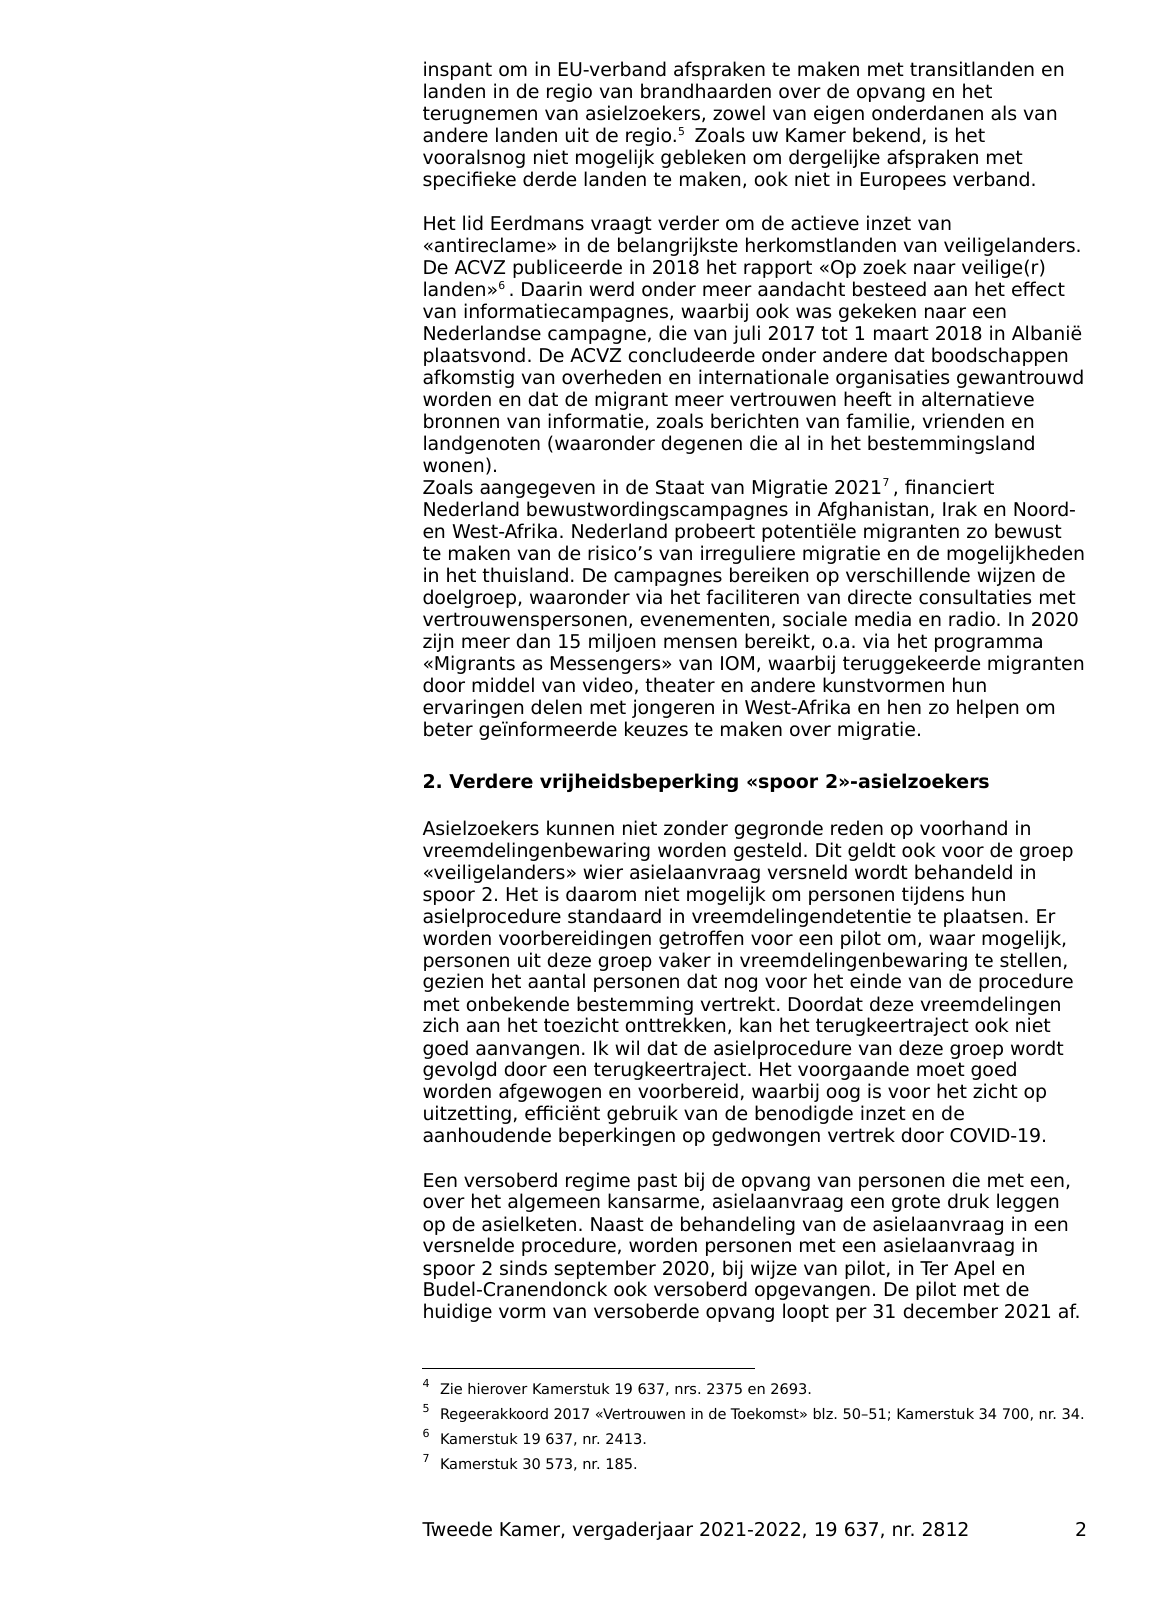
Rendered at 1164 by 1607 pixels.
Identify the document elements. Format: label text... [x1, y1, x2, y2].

text Asielzoekers kunnen niet zonder gegronde reden op voorhand in vreemdelingenbewaring worden gesteld. Dit geldt ook voor de groep «veiligelanders» wier asielaanvraag versneld wordt behandeld in spoor 2. Het is daarom niet mogelijk om personen tijdens hun asielprocedure standaard in vreemdelingendetentie te plaatsen. Er worden voorbereidingen getroffen voor een pilot om, waar mogelijk, personen uit deze groep vaker in vreemdelingenbewaring te stellen, gezien het aantal personen dat nog voor het einde van de procedure met onbekende bestemming vertrekt. Doordat deze vreemdelingen zich aan het toezicht onttrekken, kan het terugkeertraject ook niet goed aanvangen. Ik wil dat de asielprocedure van deze groep wordt gevolgd door een terugkeertraject. Het voorgaande moet goed worden afgewogen en voorbereid, waarbij oog is voor het zicht op uitzetting, efficiënt gebruik van de benodigde inzet en de aanhoudende beperkingen op gedwongen vertrek door COVID-19. [422, 818, 1087, 1147]
text De ACVZ publiceerde in 2018 het rapport «Op zoek naar veilige(r) landen». Daarin werd onder meer aandacht besteed aan het effect van informatiecampagnes, waarbij ook was gekeken naar een Nederlandse campagne, die van juli 2017 tot 1 maart 2018 in Albanië plaatsvond. De ACVZ concludeerde onder andere dat boodschappen afkomstig van overheden en internationale organisaties gewantrouwd worden en dat de migrant meer vertrouwen heeft in alternatieve bronnen van informatie, zoals berichten van familie, vrienden en landgenoten (waaronder degenen die al in het bestemmingsland wonen). [422, 257, 1087, 477]
subtitle 2. Verdere vrijheidsbeperking «spoor 2»-asielzoekers [422, 771, 1087, 793]
text Kamerstuk 19 637, nr. 2413. [422, 1427, 1087, 1449]
text Het lid Eerdmans vraagt verder om de actieve inzet van «antireclame» in de belangrijkste herkomstlanden van veiligelanders. [422, 213, 1087, 257]
text inspant om in EU-verband afspraken te maken met transitlanden en landen in de regio van brandhaarden over de opvang en het terugnemen van asielzoekers, zowel van eigen onderdanen als van andere landen uit de regio. Zoals uw Kamer bekend, is het vooralsnog niet mogelijk gebleken om dergelijke afspraken met specifieke derde landen te maken, ook niet in Europees verband. [422, 59, 1087, 191]
text Regeerakkoord 2017 «Vertrouwen in de Toekomst» blz. 50–51; Kamerstuk 34 700, nr. 34. [422, 1402, 1087, 1424]
text Zoals aangegeven in de Staat van Migratie 2021, financiert Nederland bewustwordingscampagnes in Afghanistan, Irak en Noord- en West-Afrika. Nederland probeert potentiële migranten zo bewust te maken van de risico’s van irreguliere migratie en de mogelijkheden in het thuisland. De campagnes bereiken op verschillende wijzen de doelgroep, waaronder via het faciliteren van directe consultaties met vertrouwenspersonen, evenementen, sociale media en radio. In 2020 zijn meer dan 15 miljoen mensen bereikt, o.a. via het programma «Migrants as Messengers» van IOM, waarbij teruggekeerde migranten door middel van video, theater en andere kunstvormen hun ervaringen delen met jongeren in West-Afrika en hen zo helpen om beter geïnformeerde keuzes te maken over migratie. [422, 477, 1087, 741]
text Kamerstuk 30 573, nr. 185. [422, 1452, 1087, 1474]
text Een versoberd regime past bij de opvang van personen die met een, over het algemeen kansarme, asielaanvraag een grote druk leggen op de asielketen. Naast de behandeling van de asielaanvraag in een versnelde procedure, worden personen met een asielaanvraag in spoor 2 sinds september 2020, bij wijze van pilot, in Ter Apel en Budel-Cranendonck ook versoberd opgevangen. De pilot met de huidige vorm van versoberde opvang loopt per 31 december 2021 af. [422, 1169, 1087, 1323]
text Zie hierover Kamerstuk 19 637, nrs. 2375 en 2693. [422, 1377, 1087, 1399]
